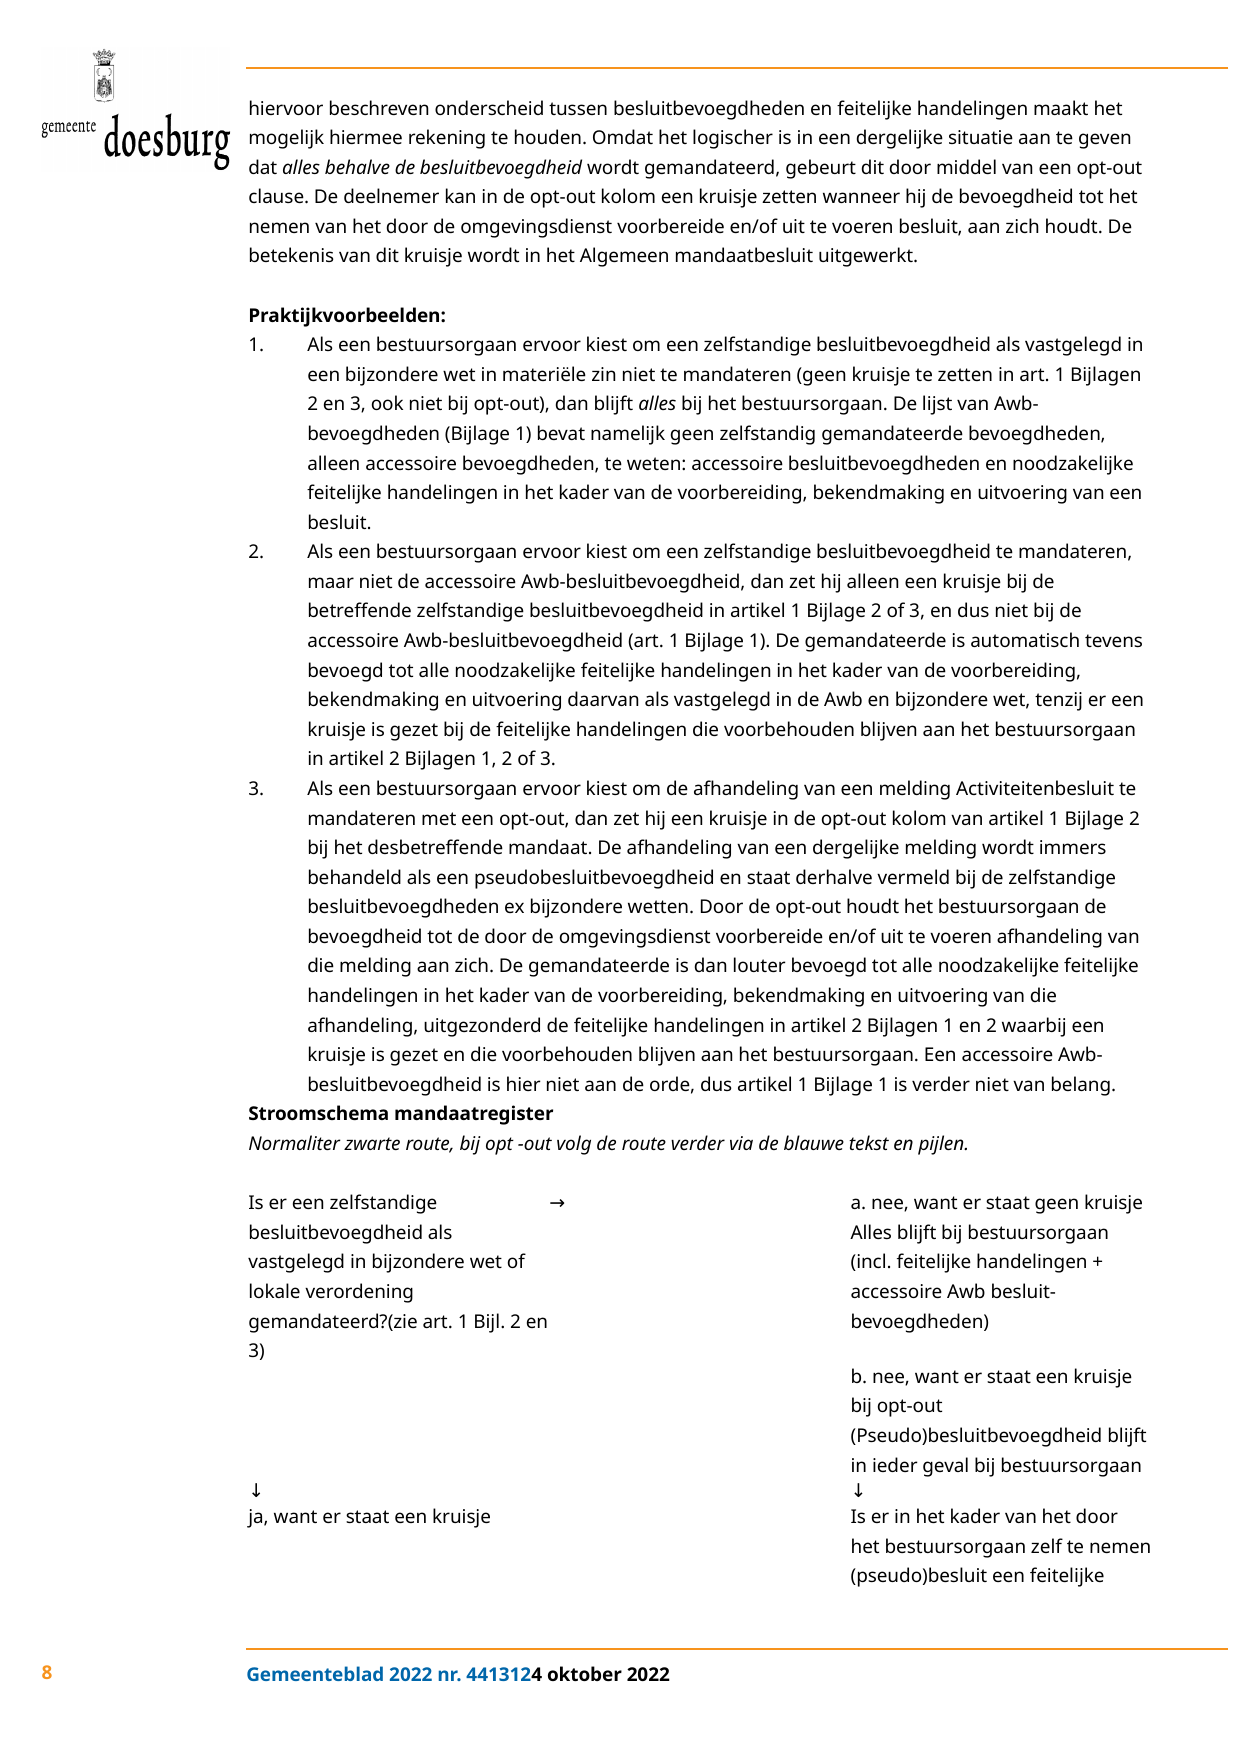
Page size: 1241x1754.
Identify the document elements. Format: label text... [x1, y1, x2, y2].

table_header Is er een zelfstandige besluitbevoegdheid als vastgelegd in bijzondere wet of lokale verordening gemandateerd?(zie art. 1 Bijl. 2 en 3) [248, 1190, 549, 1363]
table_cell [549, 1503, 850, 1588]
table_cell ↓ [850, 1478, 1152, 1503]
text hiervoor beschreven onderscheid tussen besluitbevoegdheden en feitelijke handelingen maakt het mogelijk hiermee rekening te houden. Omdat het logischer is in een dergelijke situatie aan te geven dat alles behalve de besluitbevoegdheid wordt gemandateerd, gebeurt dit door middel van een opt-out clause. De deelnemer kan in de opt-out kolom een kruisje zetten wanneer hij de bevoegdheid tot het nemen van het door de omgevingsdienst voorbereide en/of uit te voeren besluit, aan zich houdt. De betekenis van dit kruisje wordt in het Algemeen mandaatbesluit uitgewerkt. [248, 95, 1152, 268]
list Als een bestuursorgaan ervoor kiest om de afhandeling van een melding Activiteitenbesluit te mandateren met een opt-out, dan zet hij een kruisje in de opt-out kolom van artikel 1 Bijlage 2 bij het desbetreffende mandaat. De afhandeling van een dergelijke melding wordt immers behandeld als een pseudobesluitbevoegdheid en staat derhalve vermeld bij de zelfstandige besluitbevoegdheden ex bijzondere wetten. Door de opt-out houdt het bestuursorgaan de bevoegdheid tot de door de omgevingsdienst voorbereide en/of uit te voeren afhandeling van die melding aan zich. De gemandateerde is dan louter bevoegd tot alle noodzakelijke feitelijke handelingen in het kader van de voorbereiding, bekendmaking en uitvoering van die afhandeling, uitgezonderd de feitelijke handelingen in artikel 2 Bijlagen 1 en 2 waarbij een kruisje is gezet en die voorbehouden blijven aan het bestuursorgaan. Een accessoire Awb-besluitbevoegdheid is hier niet aan de orde, dus artikel 1 Bijlage 1 is verder niet van belang. [248, 775, 1152, 1097]
table_header → [549, 1190, 850, 1363]
table_cell Is er in het kader van het door het bestuursorgaan zelf te nemen (pseudo)besluit een feitelijke [850, 1503, 1152, 1588]
text Praktijkvoorbeelden: [248, 302, 1152, 328]
text Stroomschema mandaatregister [248, 1101, 1152, 1126]
table_cell [549, 1478, 850, 1503]
table_cell ↓ [248, 1478, 549, 1503]
list Als een bestuursorgaan ervoor kiest om een zelfstandige besluitbevoegdheid te mandateren, maar niet de accessoire Awb-besluitbevoegdheid, dan zet hij alleen een kruisje bij de betreffende zelfstandige besluitbevoegdheid in artikel 1 Bijlage 2 of 3, en dus niet bij de accessoire Awb-besluitbevoegdheid (art. 1 Bijlage 1). De gemandateerde is automatisch tevens bevoegd tot alle noodzakelijke feitelijke handelingen in het kader van de voorbereiding, bekendmaking en uitvoering daarvan als vastgelegd in de Awb en bijzondere wet, tenzij er een kruisje is gezet bij de feitelijke handelingen die voorbehouden blijven aan het bestuursorgaan in artikel 2 Bijlagen 1, 2 of 3. [248, 538, 1152, 771]
table_cell ja, want er staat een kruisje [248, 1503, 549, 1588]
table_cell [248, 1363, 549, 1478]
picture [41, 47, 231, 172]
table_header a. nee, want er staat geen kruisje Alles blijft bij bestuursorgaan (incl. feitelijke handelingen + accessoire Awb besluit-bevoegdheden) [850, 1190, 1152, 1363]
table_cell b. nee, want er staat een kruisje bij opt-out (Pseudo)besluitbevoegdheid blijft in ieder geval bij bestuursorgaan [850, 1363, 1152, 1478]
text Normaliter zwarte route, bij opt -out volg de route verder via de blauwe tekst en pijlen. [248, 1130, 1152, 1156]
table_cell [549, 1363, 850, 1478]
list Als een bestuursorgaan ervoor kiest om een zelfstandige besluitbevoegdheid als vastgelegd in een bijzondere wet in materiële zin niet te mandateren (geen kruisje te zetten in art. 1 Bijlagen 2 en 3, ook niet bij opt-out), dan blijft alles bij het bestuursorgaan. De lijst van Awb-bevoegdheden (Bijlage 1) bevat namelijk geen zelfstandig gemandateerde bevoegdheden, alleen accessoire bevoegdheden, te weten: accessoire besluitbevoegdheden en noodzakelijke feitelijke handelingen in het kader van de voorbereiding, bekendmaking en uitvoering van een besluit. [248, 331, 1152, 535]
